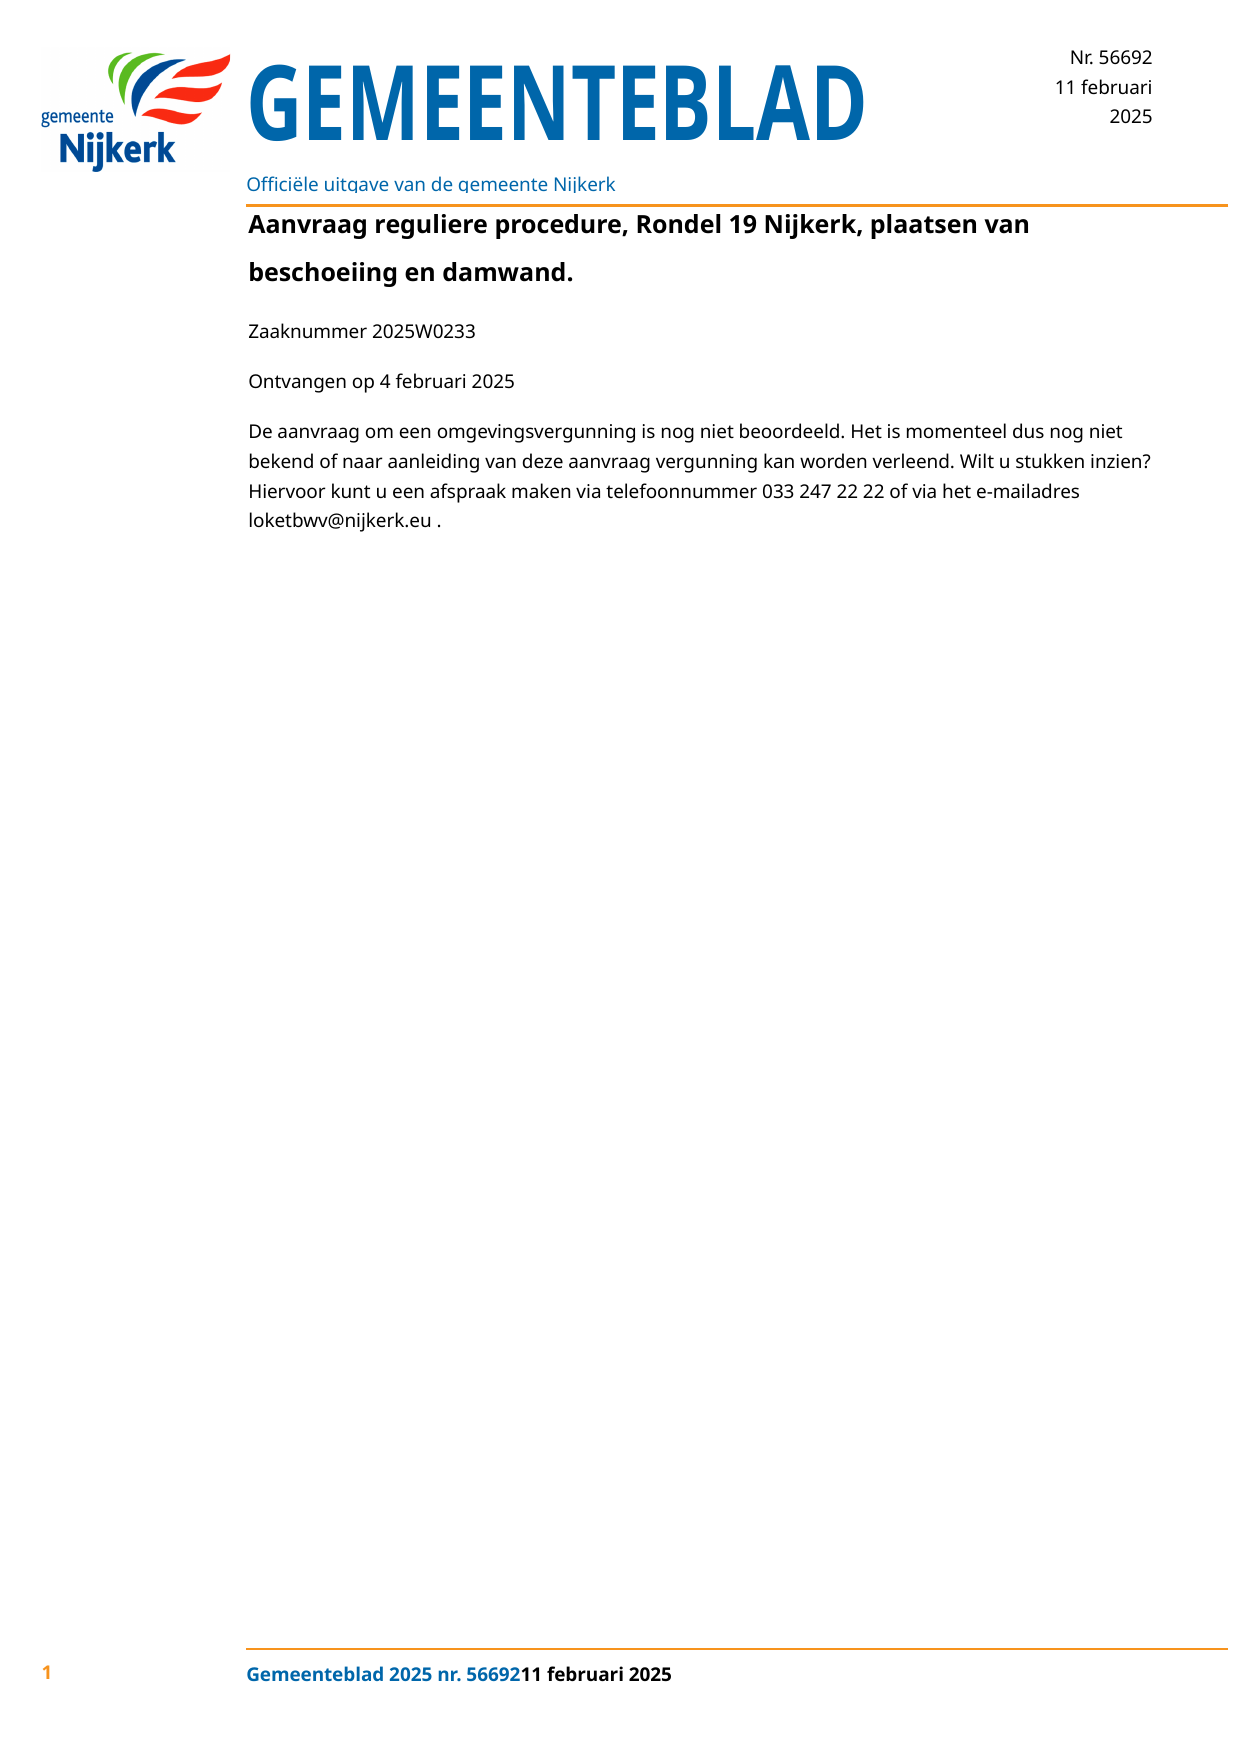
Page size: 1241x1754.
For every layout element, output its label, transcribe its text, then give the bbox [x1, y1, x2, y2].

text Aanvraag reguliere procedure, Rondel 19 Nijkerk, plaatsen van beschoeiing en damwand. [248, 207, 1152, 288]
text Zaaknummer 2025W0233 [248, 318, 1152, 344]
picture [41, 47, 231, 172]
text Ontvangen op 4 februari 2025 [248, 368, 1152, 394]
text De aanvraag om een omgevingsvergunning is nog niet beoordeeld. Het is momenteel dus nog niet bekend of naar aanleiding van deze aanvraag vergunning kan worden verleend. Wilt u stukken inzien? Hiervoor kunt u een afspraak maken via telefoonnummer 033 247 22 22 of via het e-mailadres loketbwv@nijkerk.eu . [248, 419, 1152, 533]
